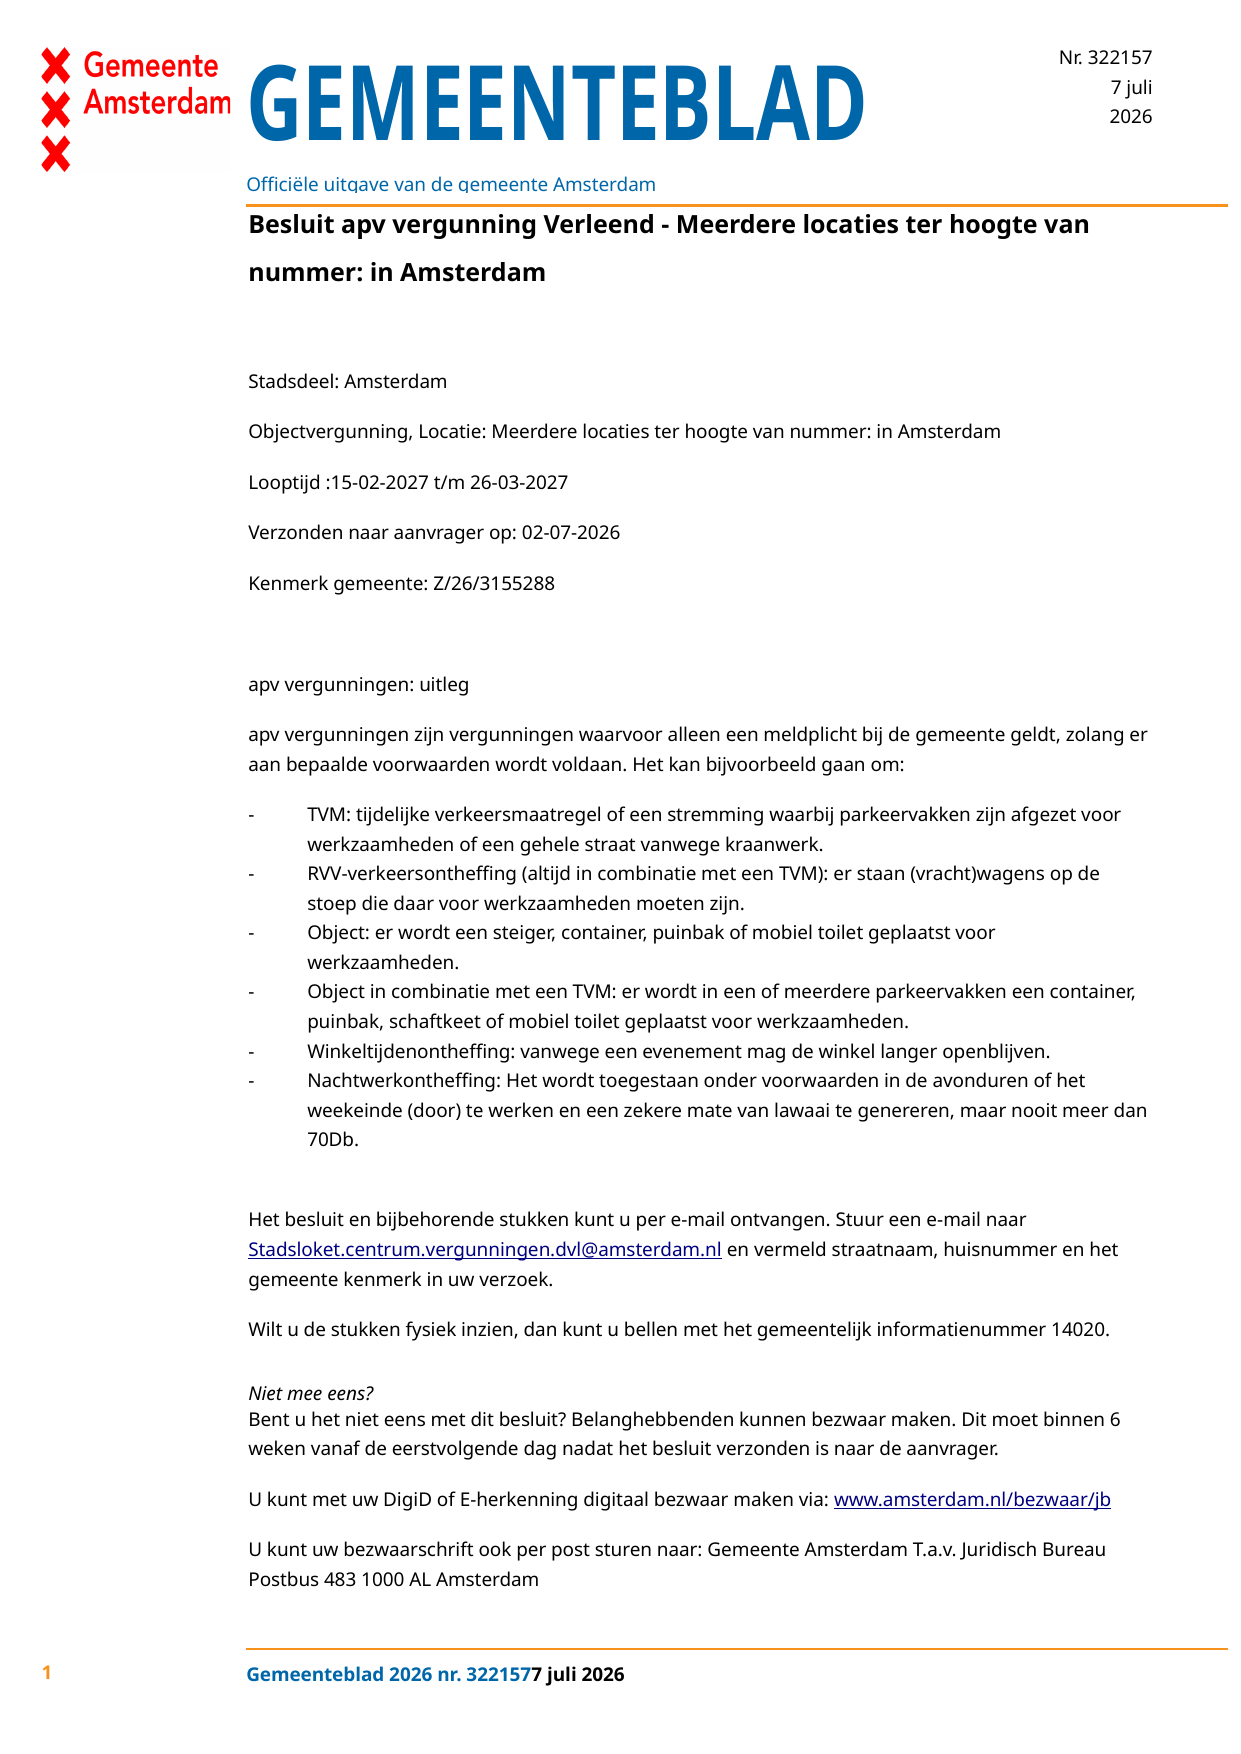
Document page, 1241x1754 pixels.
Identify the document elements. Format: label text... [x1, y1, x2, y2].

text U kunt uw bezwaarschrift ook per post sturen naar: Gemeente Amsterdam T.a.v. Juridisch Bureau Postbus 483 1000 AL Amsterdam [248, 1536, 1152, 1592]
text Wilt u de stukken fysiek inzien, dan kunt u bellen met het gemeentelijk informatienummer 14020. [248, 1316, 1152, 1342]
list RVV-verkeersontheffing (altijd in combinatie met een TVM): er staan (vracht)wagens op de stoep die daar voor werkzaamheden moeten zijn. [248, 860, 1152, 916]
list TVM: tijdelijke verkeersmaatregel of een stremming waarbij parkeervakken zijn afgezet voor werkzaamheden of een gehele straat vanwege kraanwerk. [248, 801, 1152, 857]
list Winkeltijdenontheffing: vanwege een evenement mag de winkel langer openblijven. [248, 1038, 1152, 1064]
text Het besluit en bijbehorende stukken kunt u per e-mail ontvangen. Stuur een e-mail naar Stadsloket.centrum.vergunningen.dvl@amsterdam.nl en vermeld straatnaam, huisnummer en het gemeente kenmerk in uw verzoek. [248, 1207, 1152, 1292]
list Nachtwerkontheffing: Het wordt toegestaan onder voorwaarden in de avonduren of het weekeinde (door) te werken en een zekere mate van lawaai te genereren, maar nooit meer dan 70Db. [248, 1067, 1152, 1152]
text Looptijd :15-02-2027 t/m 26-03-2027 [248, 469, 1152, 495]
text Bent u het niet eens met dit besluit? Belanghebbenden kunnen bezwaar maken. Dit moet binnen 6 weken vanaf de eerstvolgende dag nadat het besluit verzonden is naar de aanvrager. [248, 1406, 1152, 1461]
text Kenmerk gemeente: Z/26/3155288 [248, 570, 1152, 596]
text Besluit apv vergunning Verleend - Meerdere locaties ter hoogte van nummer: in Amsterdam [248, 207, 1152, 288]
list Object in combinatie met een TVM: er wordt in een of meerdere parkeervakken een container, puinbak, schaftkeet of mobiel toilet geplaatst voor werkzaamheden. [248, 979, 1152, 1034]
text apv vergunningen: uitleg [248, 671, 1152, 697]
text apv vergunningen zijn vergunningen waarvoor alleen een meldplicht bij de gemeente geldt, zolang er aan bepaalde voorwaarden wordt voldaan. Het kan bijvoorbeeld gaan om: [248, 721, 1152, 777]
text Niet mee eens? [248, 1380, 1152, 1406]
text Verzonden naar aanvrager op: 02-07-2026 [248, 519, 1152, 545]
picture [41, 47, 231, 172]
text Objectvergunning, Locatie: Meerdere locaties ter hoogte van nummer: in Amsterdam [248, 419, 1152, 444]
text Stadsdeel: Amsterdam [248, 368, 1152, 394]
text U kunt met uw DigiD of E-herkenning digitaal bezwaar maken via: www.amsterdam.nl/bezwaar/jb [248, 1486, 1152, 1512]
list Object: er wordt een steiger, container, puinbak of mobiel toilet geplaatst voor werkzaamheden. [248, 919, 1152, 975]
